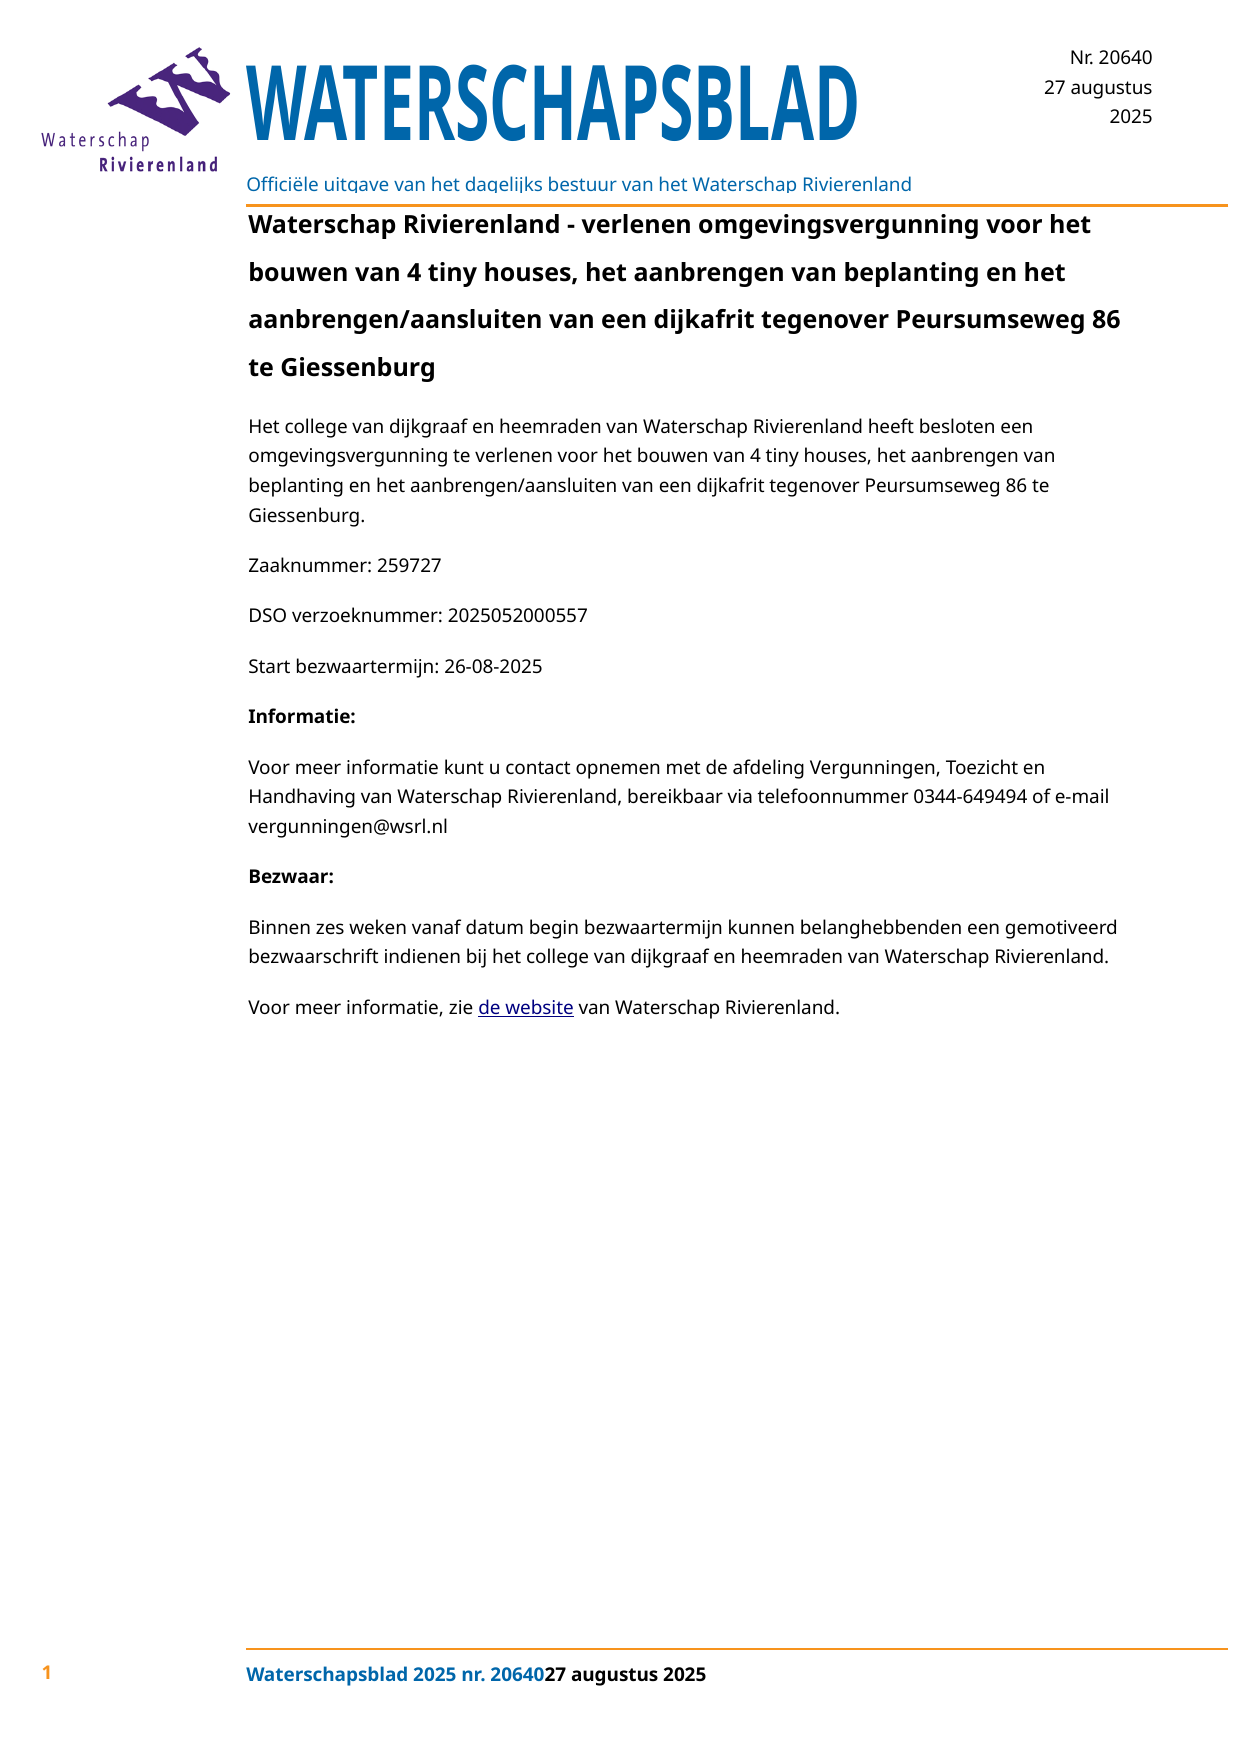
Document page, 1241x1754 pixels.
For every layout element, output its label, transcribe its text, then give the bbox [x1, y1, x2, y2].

text Informatie: [248, 703, 1152, 729]
text Voor meer informatie, zie de website van Waterschap Rivierenland. [248, 994, 1152, 1020]
picture [41, 47, 231, 172]
text Het college van dijkgraaf en heemraden van Waterschap Rivierenland heeft besloten een omgevingsvergunning te verlenen voor het bouwen van 4 tiny houses, het aanbrengen van beplanting en het aanbrengen/aansluiten van een dijkafrit tegenover Peursumseweg 86 te Giessenburg. [248, 413, 1152, 528]
text Waterschap Rivierenland - verlenen omgevingsvergunning voor het bouwen van 4 tiny houses, het aanbrengen van beplanting en het aanbrengen/aansluiten van een dijkafrit tegenover Peursumseweg 86 te Giessenburg [248, 207, 1152, 384]
text Binnen zes weken vanaf datum begin bezwaartermijn kunnen belanghebbenden een gemotiveerd bezwaarschrift indienen bij het college van dijkgraaf en heemraden van Waterschap Rivierenland. [248, 914, 1152, 969]
text Voor meer informatie kunt u contact opnemen met de afdeling Vergunningen, Toezicht en Handhaving van Waterschap Rivierenland, bereikbaar via telefoonnummer 0344-649494 of e-mail vergunningen@wsrl.nl [248, 754, 1152, 839]
text DSO verzoeknummer: 2025052000557 [248, 603, 1152, 628]
text Bezwaar: [248, 863, 1152, 889]
text Start bezwaartermijn: 26-08-2025 [248, 653, 1152, 679]
text Zaaknummer: 259727 [248, 552, 1152, 578]
